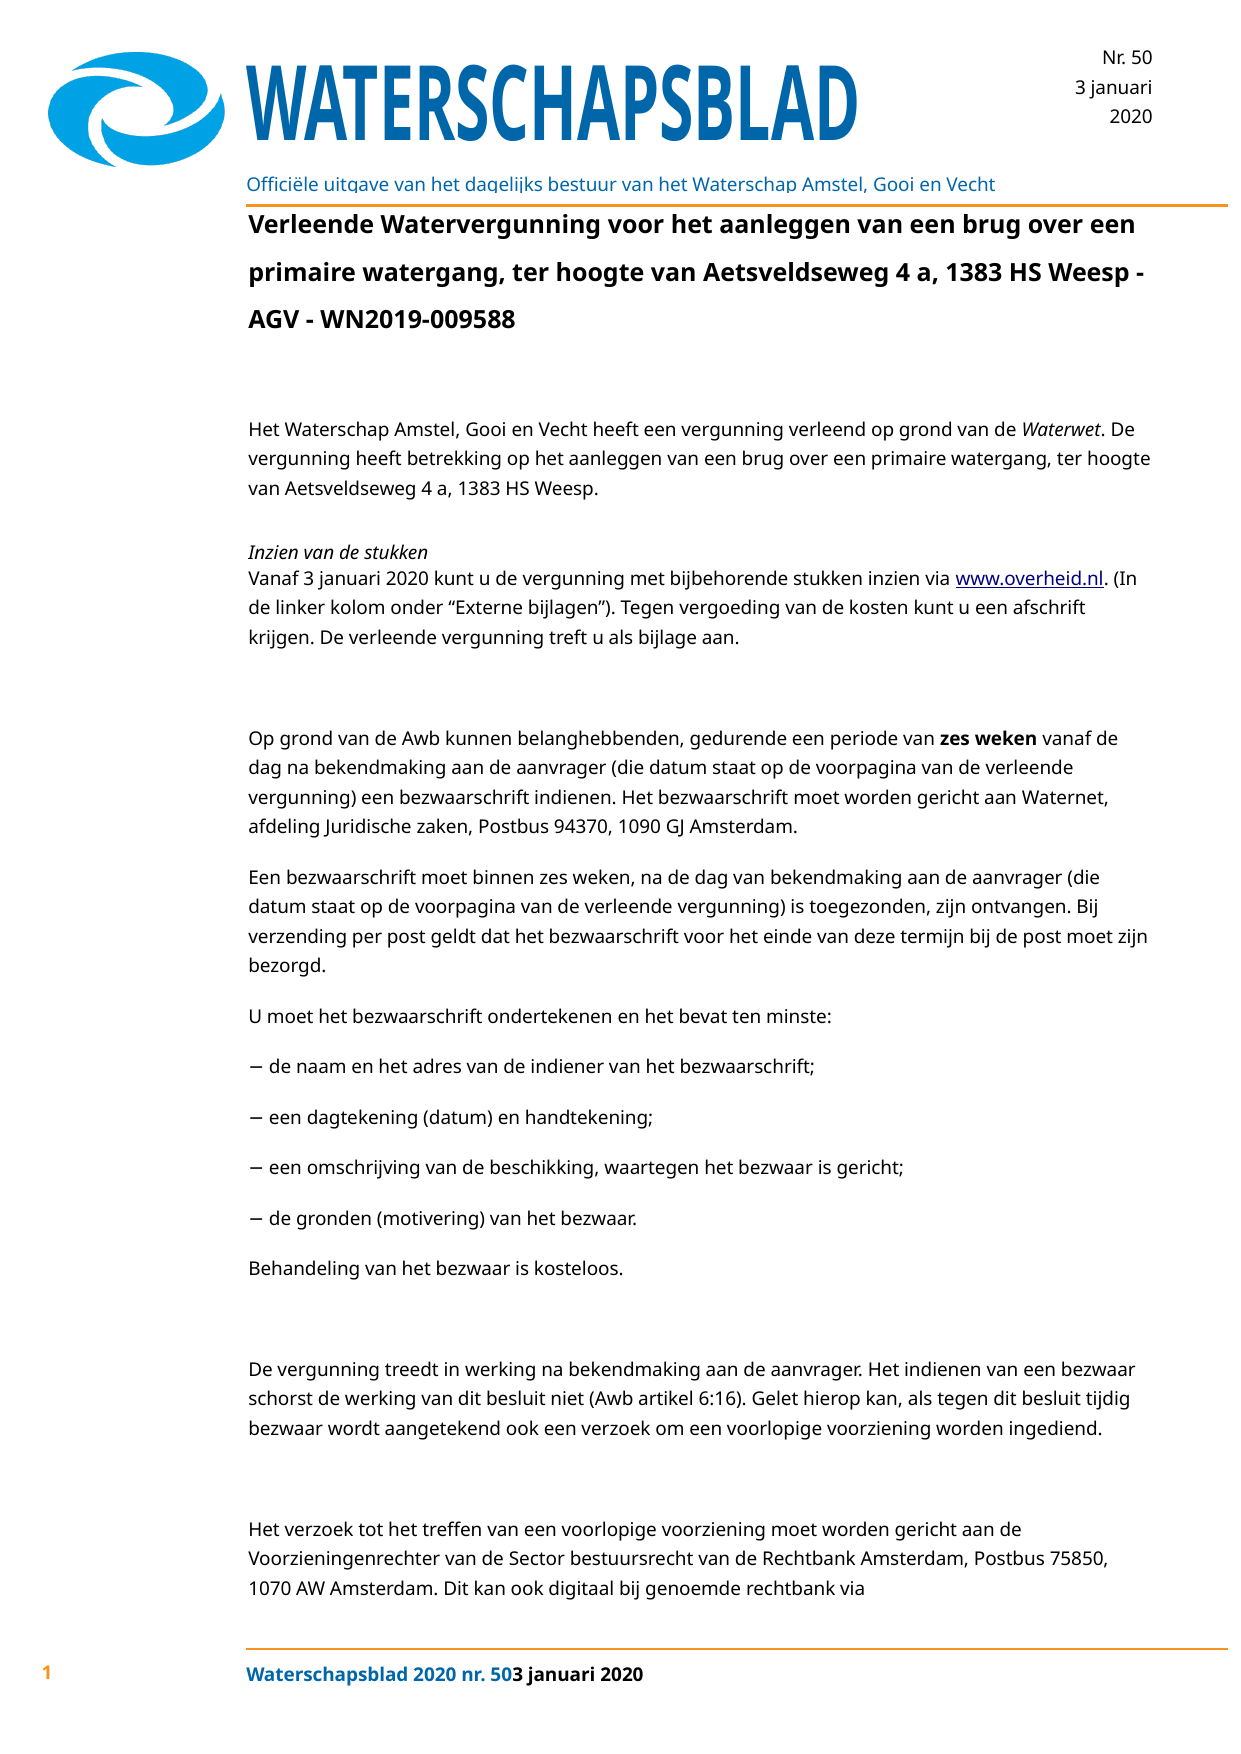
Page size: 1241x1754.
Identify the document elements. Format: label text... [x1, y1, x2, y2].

text Op grond van de Awb kunnen belanghebbenden, gedurende een periode van zes weken vanaf de dag na bekendmaking aan de aanvrager (die datum staat op de voorpagina van de verleende vergunning) een bezwaarschrift indienen. Het bezwaarschrift moet worden gericht aan Waternet, afdeling Juridische zaken, Postbus 94370, 1090 GJ Amsterdam. [248, 725, 1152, 839]
text Vanaf 3 januari 2020 kunt u de vergunning met bijbehorende stukken inzien via www.overheid.nl. (In de linker kolom onder “Externe bijlagen”). Tegen vergoeding van de kosten kunt u een afschrift krijgen. De verleende vergunning treft u als bijlage aan. [248, 565, 1152, 650]
text Het verzoek tot het treffen van een voorlopige voorziening moet worden gericht aan de Voorzieningenrechter van de Sector bestuursrecht van de Rechtbank Amsterdam, Postbus 75850, 1070 AW Amsterdam. Dit kan ook digitaal bij genoemde rechtbank via [248, 1516, 1152, 1601]
text U moet het bezwaarschrift ondertekenen en het bevat ten minste: [248, 1003, 1152, 1029]
text Behandeling van het bezwaar is kosteloos. [248, 1255, 1152, 1281]
picture [41, 47, 231, 172]
text Inzien van de stukken [248, 539, 1152, 565]
text De vergunning treedt in werking na bekendmaking aan de aanvrager. Het indienen van een bezwaar schorst de werking van dit besluit niet (Awb artikel 6:16). Gelet hierop kan, als tegen dit besluit tijdig bezwaar wordt aangetekend ook een verzoek om een voorlopige voorziening worden ingediend. [248, 1356, 1152, 1441]
text Verleende Watervergunning voor het aanleggen van een brug over een primaire watergang, ter hoogte van Aetsveldseweg 4 a, 1383 HS Weesp - AGV - WN2019-009588 [248, 207, 1152, 336]
text − de gronden (motivering) van het bezwaar. [248, 1205, 1152, 1231]
text − een omschrijving van de beschikking, waartegen het bezwaar is gericht; [248, 1154, 1152, 1180]
text − een dagtekening (datum) en handtekening; [248, 1104, 1152, 1130]
text Het Waterschap Amstel, Gooi en Vecht heeft een vergunning verleend op grond van de Waterwet. De vergunning heeft betrekking op het aanleggen van een brug over een primaire watergang, ter hoogte van Aetsveldseweg 4 a, 1383 HS Weesp. [248, 416, 1152, 501]
text − de naam en het adres van de indiener van het bezwaarschrift; [248, 1053, 1152, 1079]
text Een bezwaarschrift moet binnen zes weken, na de dag van bekendmaking aan de aanvrager (die datum staat op de voorpagina van de verleende vergunning) is toegezonden, zijn ontvangen. Bij verzending per post geldt dat het bezwaarschrift voor het einde van deze termijn bij de post moet zijn bezorgd. [248, 864, 1152, 978]
